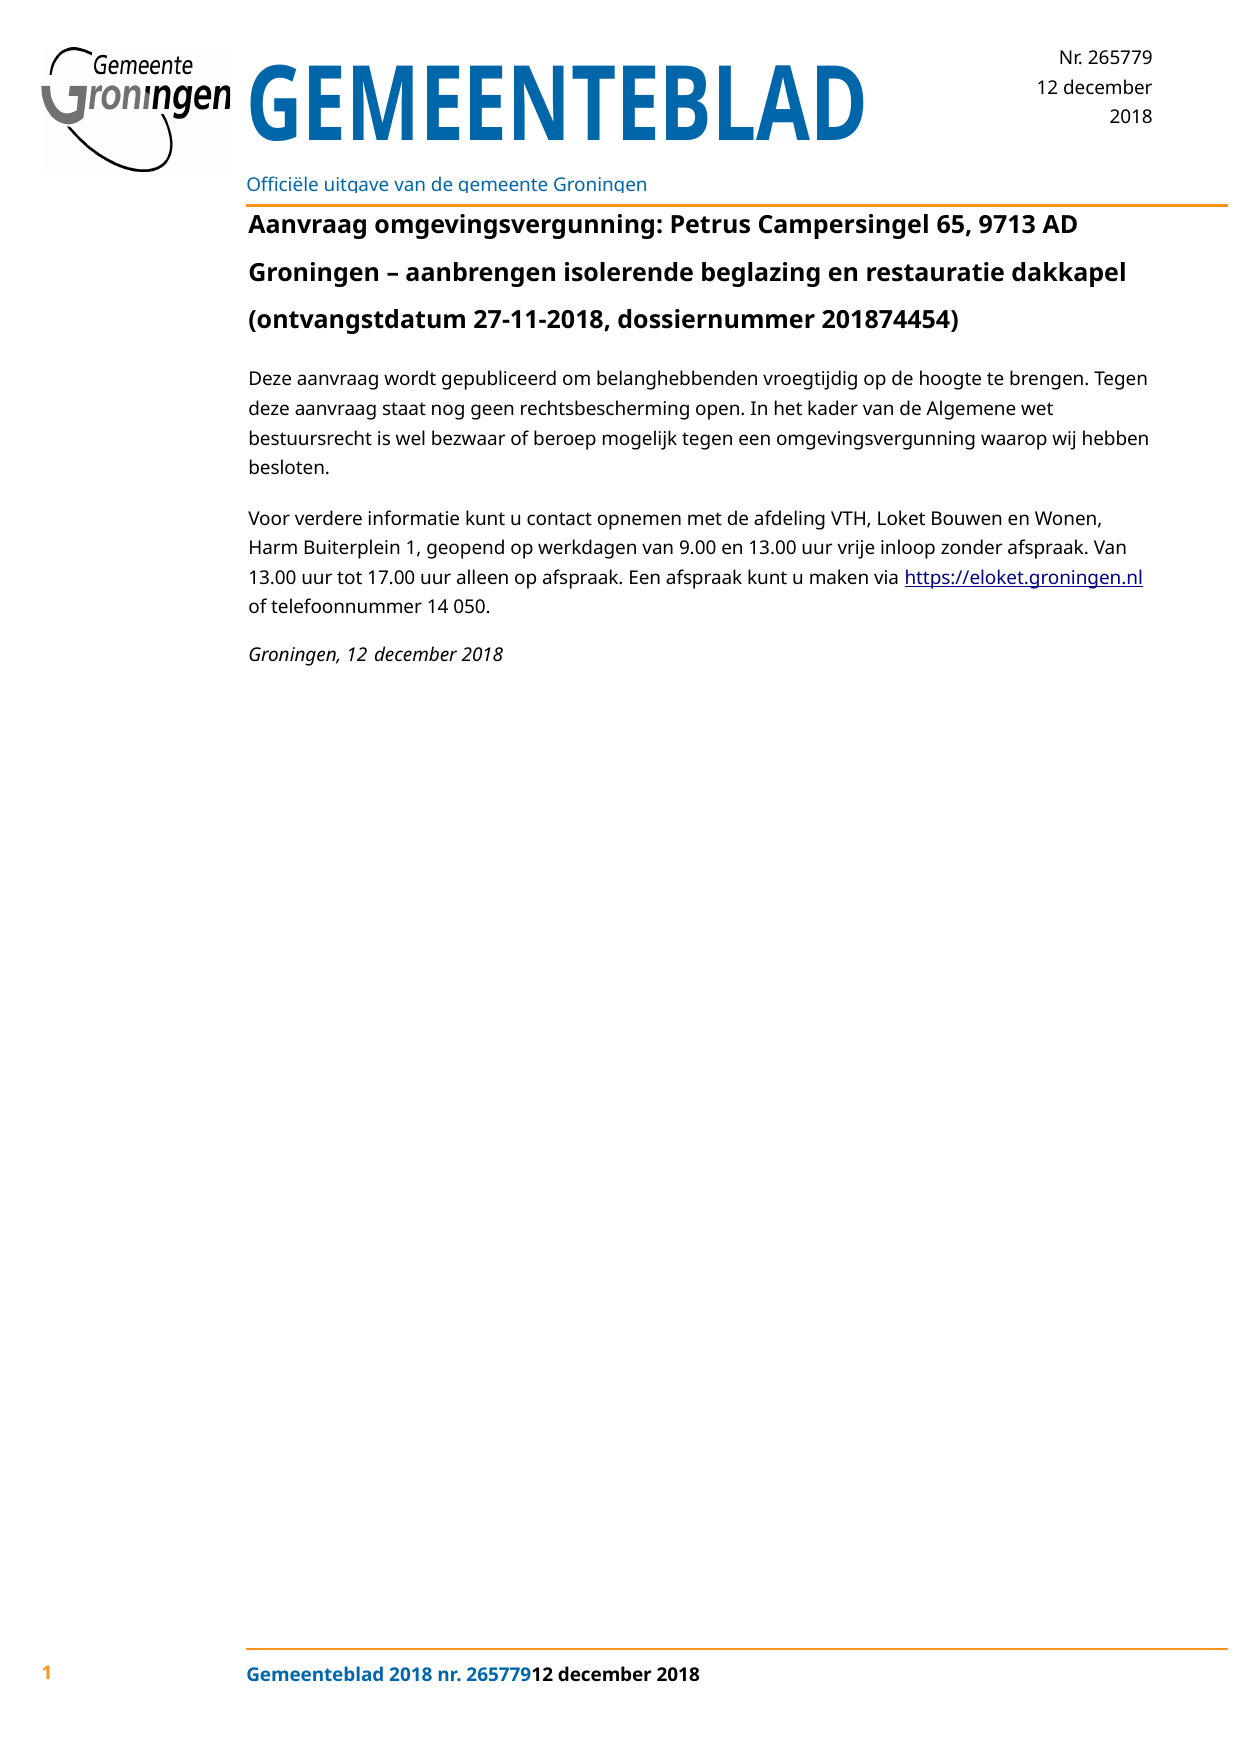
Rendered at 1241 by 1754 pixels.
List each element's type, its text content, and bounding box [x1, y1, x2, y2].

text Voor verdere informatie kunt u contact opnemen met de afdeling VTH, Loket Bouwen en Wonen, Harm Buiterplein 1, geopend op werkdagen van 9.00 en 13.00 uur vrije inloop zonder afspraak. Van 13.00 uur tot 17.00 uur alleen op afspraak. Een afspraak kunt u maken via https://eloket.groningen.nl of telefoonnummer 14 050. [248, 505, 1152, 619]
picture [41, 47, 231, 172]
text Deze aanvraag wordt gepubliceerd om belanghebbenden vroegtijdig op de hoogte te brengen. Tegen deze aanvraag staat nog geen rechtsbescherming open. In het kader van de Algemene wet bestuursrecht is wel bezwaar of beroep mogelijk tegen een omgevingsvergunning waarop wij hebben besloten. [248, 366, 1152, 480]
text Groningen, 12 december 2018 [248, 641, 1152, 667]
text Aanvraag omgevingsvergunning: Petrus Campersingel 65, 9713 AD Groningen – aanbrengen isolerende beglazing en restauratie dakkapel (ontvangstdatum 27-11-2018, dossiernummer 201874454) [248, 207, 1152, 336]
